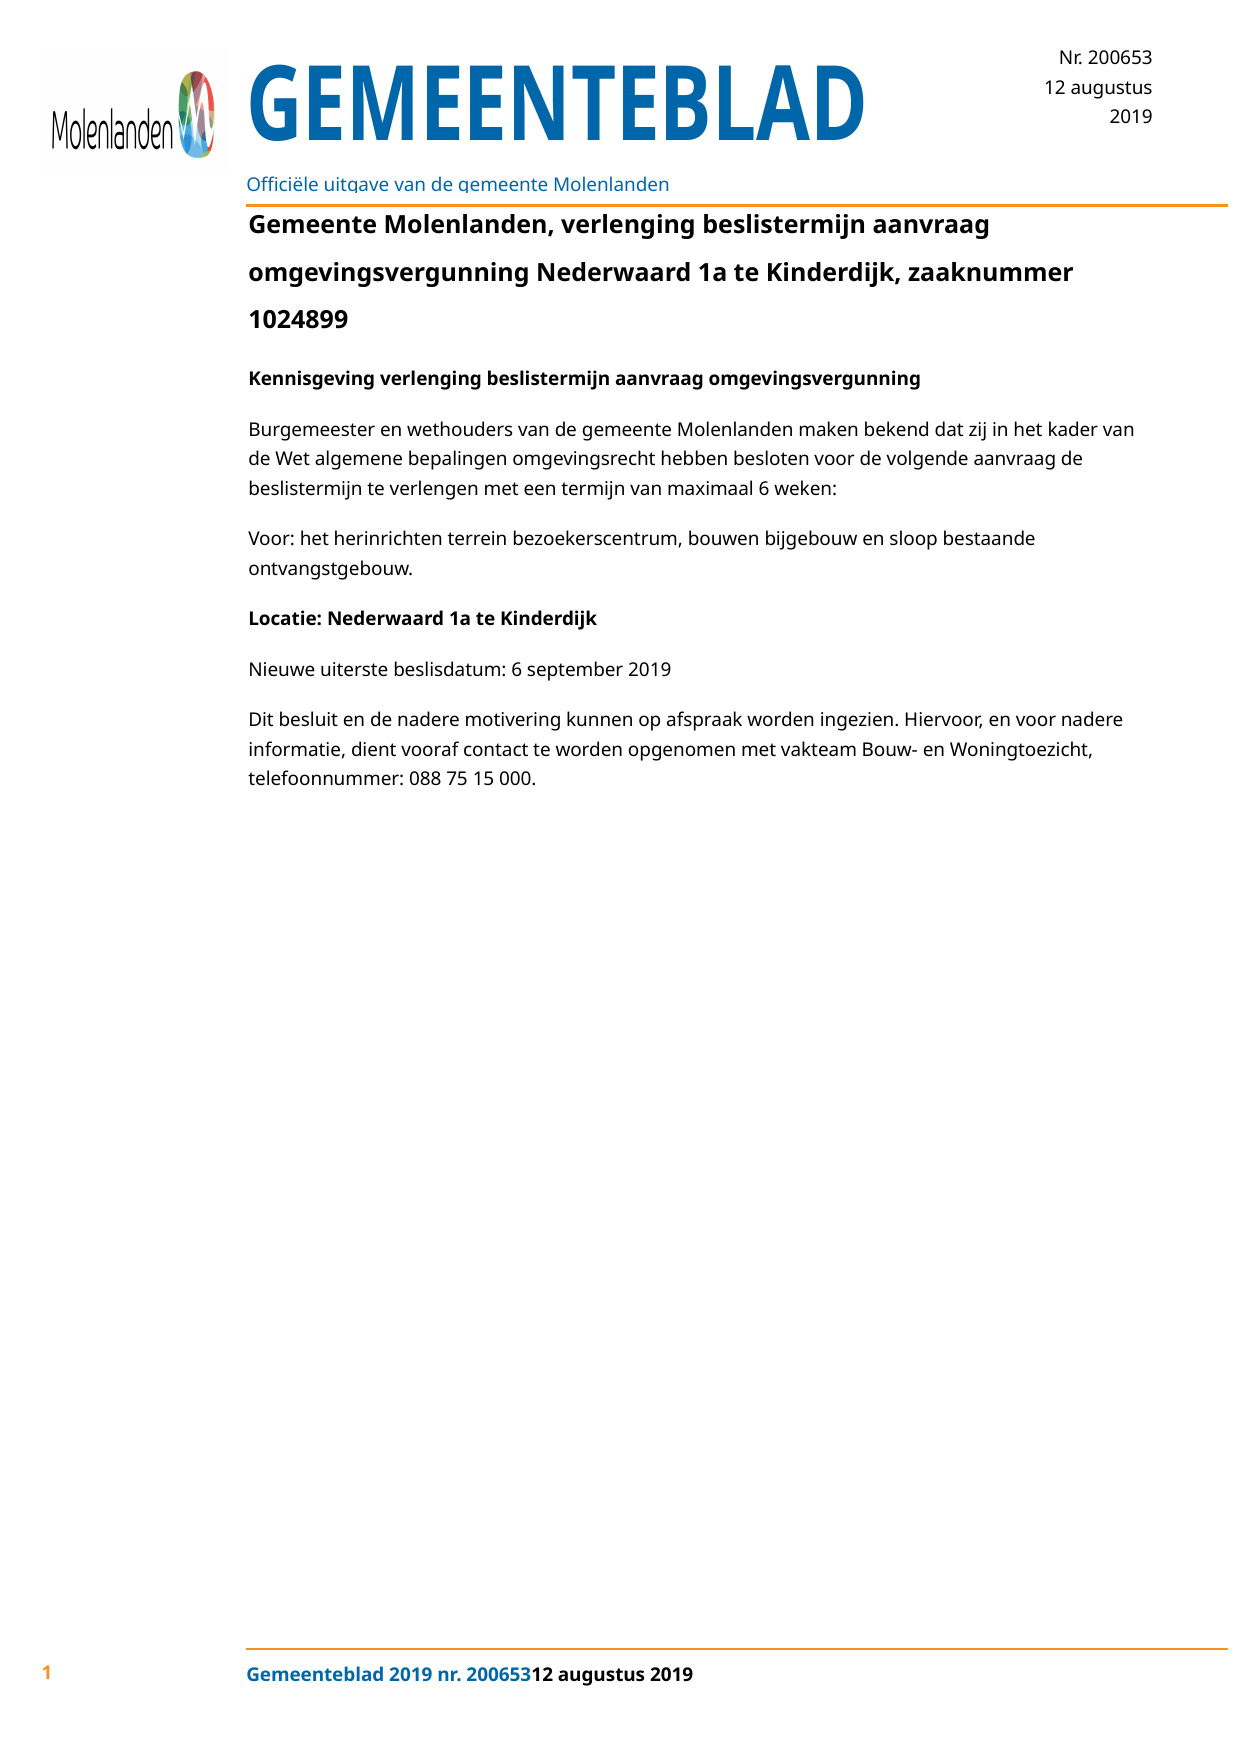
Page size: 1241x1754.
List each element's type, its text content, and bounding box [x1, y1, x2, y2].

text Locatie: Nederwaard 1a te Kinderdijk [248, 606, 1152, 631]
text Burgemeester en wethouders van de gemeente Molenlanden maken bekend dat zij in het kader van de Wet algemene bepalingen omgevingsrecht hebben besloten voor de volgende aanvraag de beslistermijn te verlengen met een termijn van maximaal 6 weken: [248, 416, 1152, 501]
text Nieuwe uiterste beslisdatum: 6 september 2019 [248, 656, 1152, 682]
text Gemeente Molenlanden, verlenging beslistermijn aanvraag omgevingsvergunning Nederwaard 1a te Kinderdijk, zaaknummer 1024899 [248, 207, 1152, 336]
text Kennisgeving verlenging beslistermijn aanvraag omgevingsvergunning [248, 366, 1152, 391]
text Voor: het herinrichten terrein bezoekerscentrum, bouwen bijgebouw en sloop bestaande ontvangstgebouw. [248, 526, 1152, 581]
text Dit besluit en de nadere motivering kunnen op afspraak worden ingezien. Hiervoor, en voor nadere informatie, dient vooraf contact te worden opgenomen met vakteam Bouw- en Woningtoezicht, telefoonnummer: 088 75 15 000. [248, 706, 1152, 791]
picture [41, 47, 231, 172]
